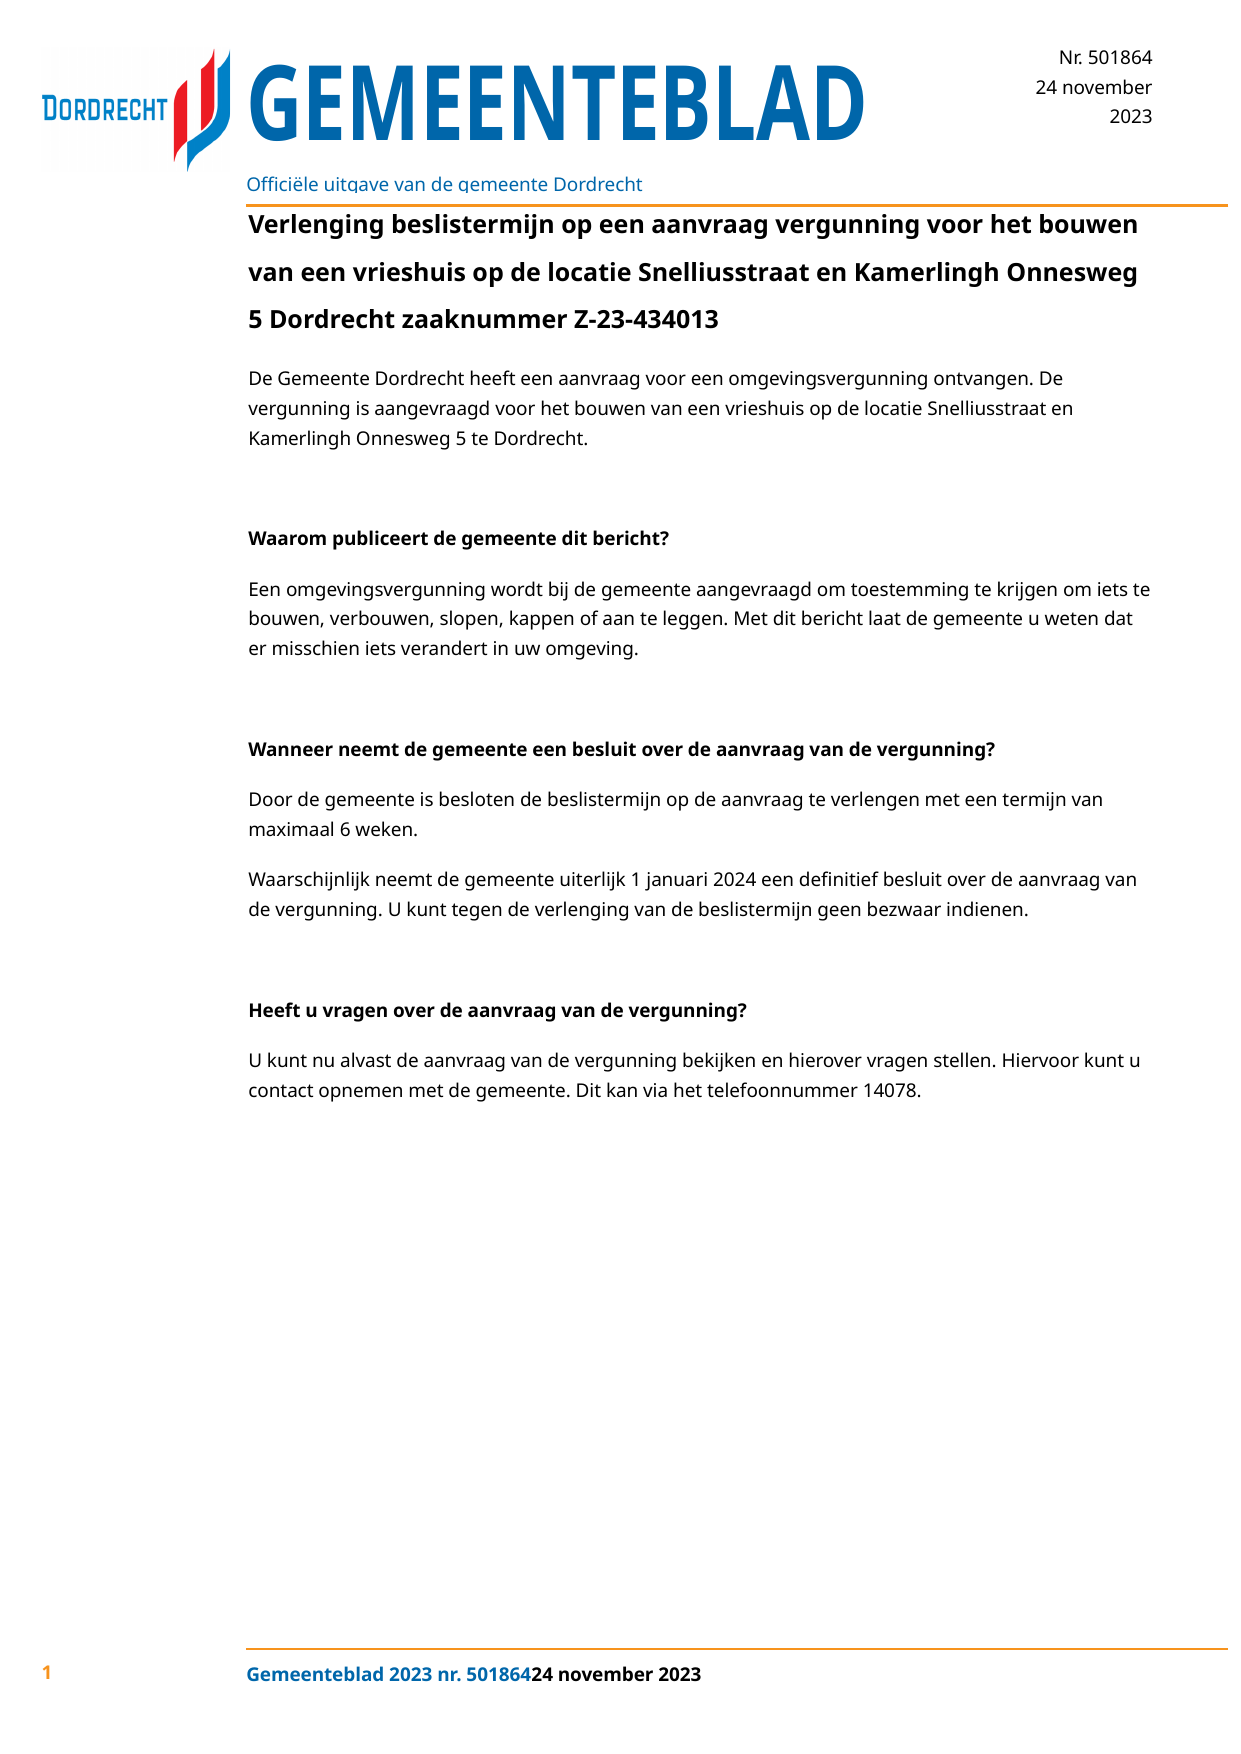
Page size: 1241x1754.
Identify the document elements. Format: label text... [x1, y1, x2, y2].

text Waarom publiceert de gemeente dit bericht? [248, 526, 1152, 551]
text Door de gemeente is besloten de beslistermijn op de aanvraag te verlengen met een termijn van maximaal 6 weken. [248, 786, 1152, 842]
text Heeft u vragen over de aanvraag van de vergunning? [248, 997, 1152, 1022]
picture [41, 47, 231, 172]
text Een omgevingsvergunning wordt bij de gemeente aangevraagd om toestemming te krijgen om iets te bouwen, verbouwen, slopen, kappen of aan te leggen. Met dit bericht laat de gemeente u weten dat er misschien iets verandert in uw omgeving. [248, 576, 1152, 661]
text Waarschijnlijk neemt de gemeente uiterlijk 1 januari 2024 een definitief besluit over de aanvraag van de vergunning. U kunt tegen de verlenging van de beslistermijn geen bezwaar indienen. [248, 866, 1152, 922]
text Verlenging beslistermijn op een aanvraag vergunning voor het bouwen van een vrieshuis op de locatie Snelliusstraat en Kamerlingh Onnesweg 5 Dordrecht zaaknummer Z-23-434013 [248, 207, 1152, 336]
text Wanneer neemt de gemeente een besluit over de aanvraag van de vergunning? [248, 736, 1152, 762]
text De Gemeente Dordrecht heeft een aanvraag voor een omgevingsvergunning ontvangen. De vergunning is aangevraagd voor het bouwen van een vrieshuis op de locatie Snelliusstraat en Kamerlingh Onnesweg 5 te Dordrecht. [248, 366, 1152, 450]
text U kunt nu alvast de aanvraag van de vergunning bekijken en hierover vragen stellen. Hiervoor kunt u contact opnemen met de gemeente. Dit kan via het telefoonnummer 14078. [248, 1047, 1152, 1102]
